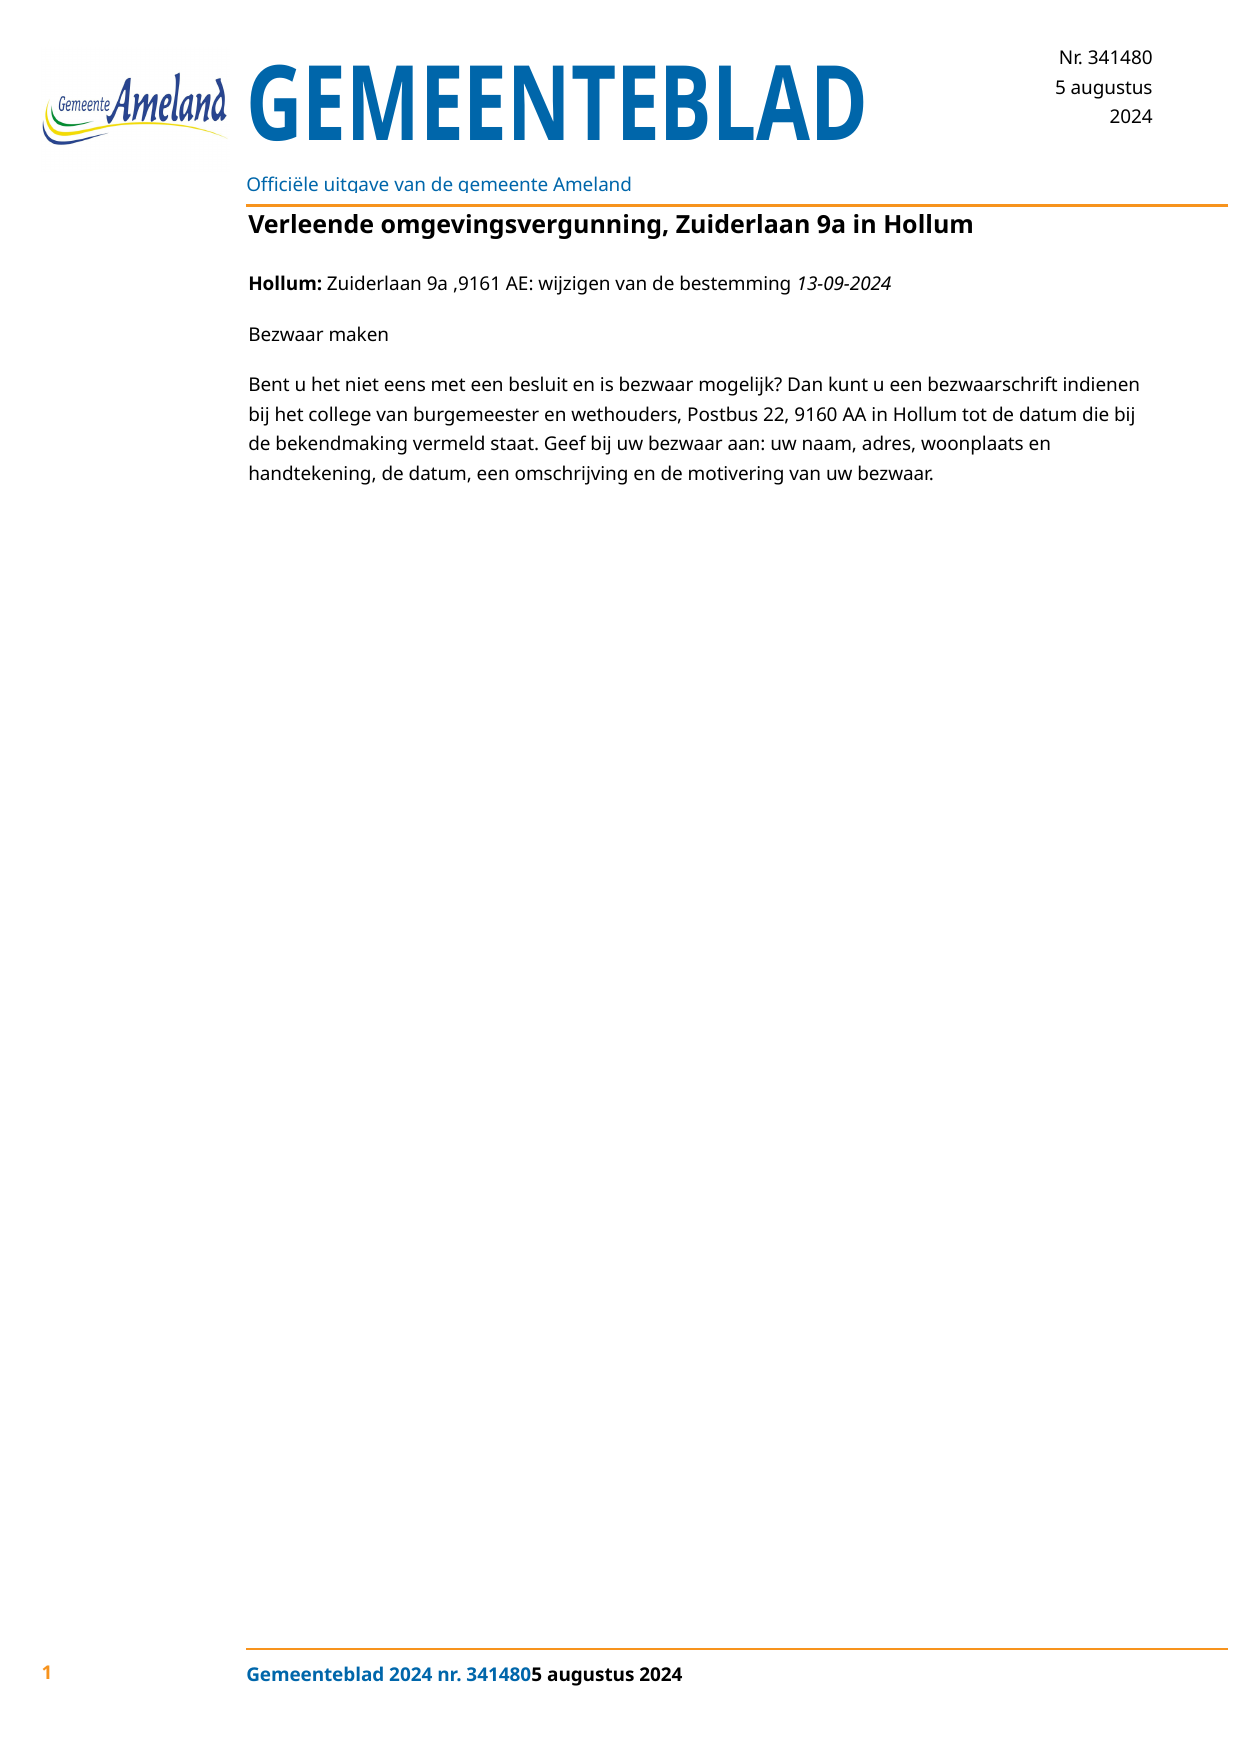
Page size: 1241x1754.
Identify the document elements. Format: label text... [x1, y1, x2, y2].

text Bent u het niet eens met een besluit en is bezwaar mogelijk? Dan kunt u een bezwaarschrift indienen bij het college van burgemeester en wethouders, Postbus 22, 9160 AA in Hollum tot de datum die bij de bekendmaking vermeld staat. Geef bij uw bezwaar aan: uw naam, adres, woonplaats en handtekening, de datum, een omschrijving en de motivering van uw bezwaar. [248, 371, 1152, 486]
text Bezwaar maken [248, 321, 1152, 346]
text Verleende omgevingsvergunning, Zuiderlaan 9a in Hollum [248, 207, 1152, 241]
text Hollum: Zuiderlaan 9a ,9161 AE: wijzigen van de bestemming 13-09-2024 [248, 270, 1152, 296]
picture [41, 47, 231, 172]
